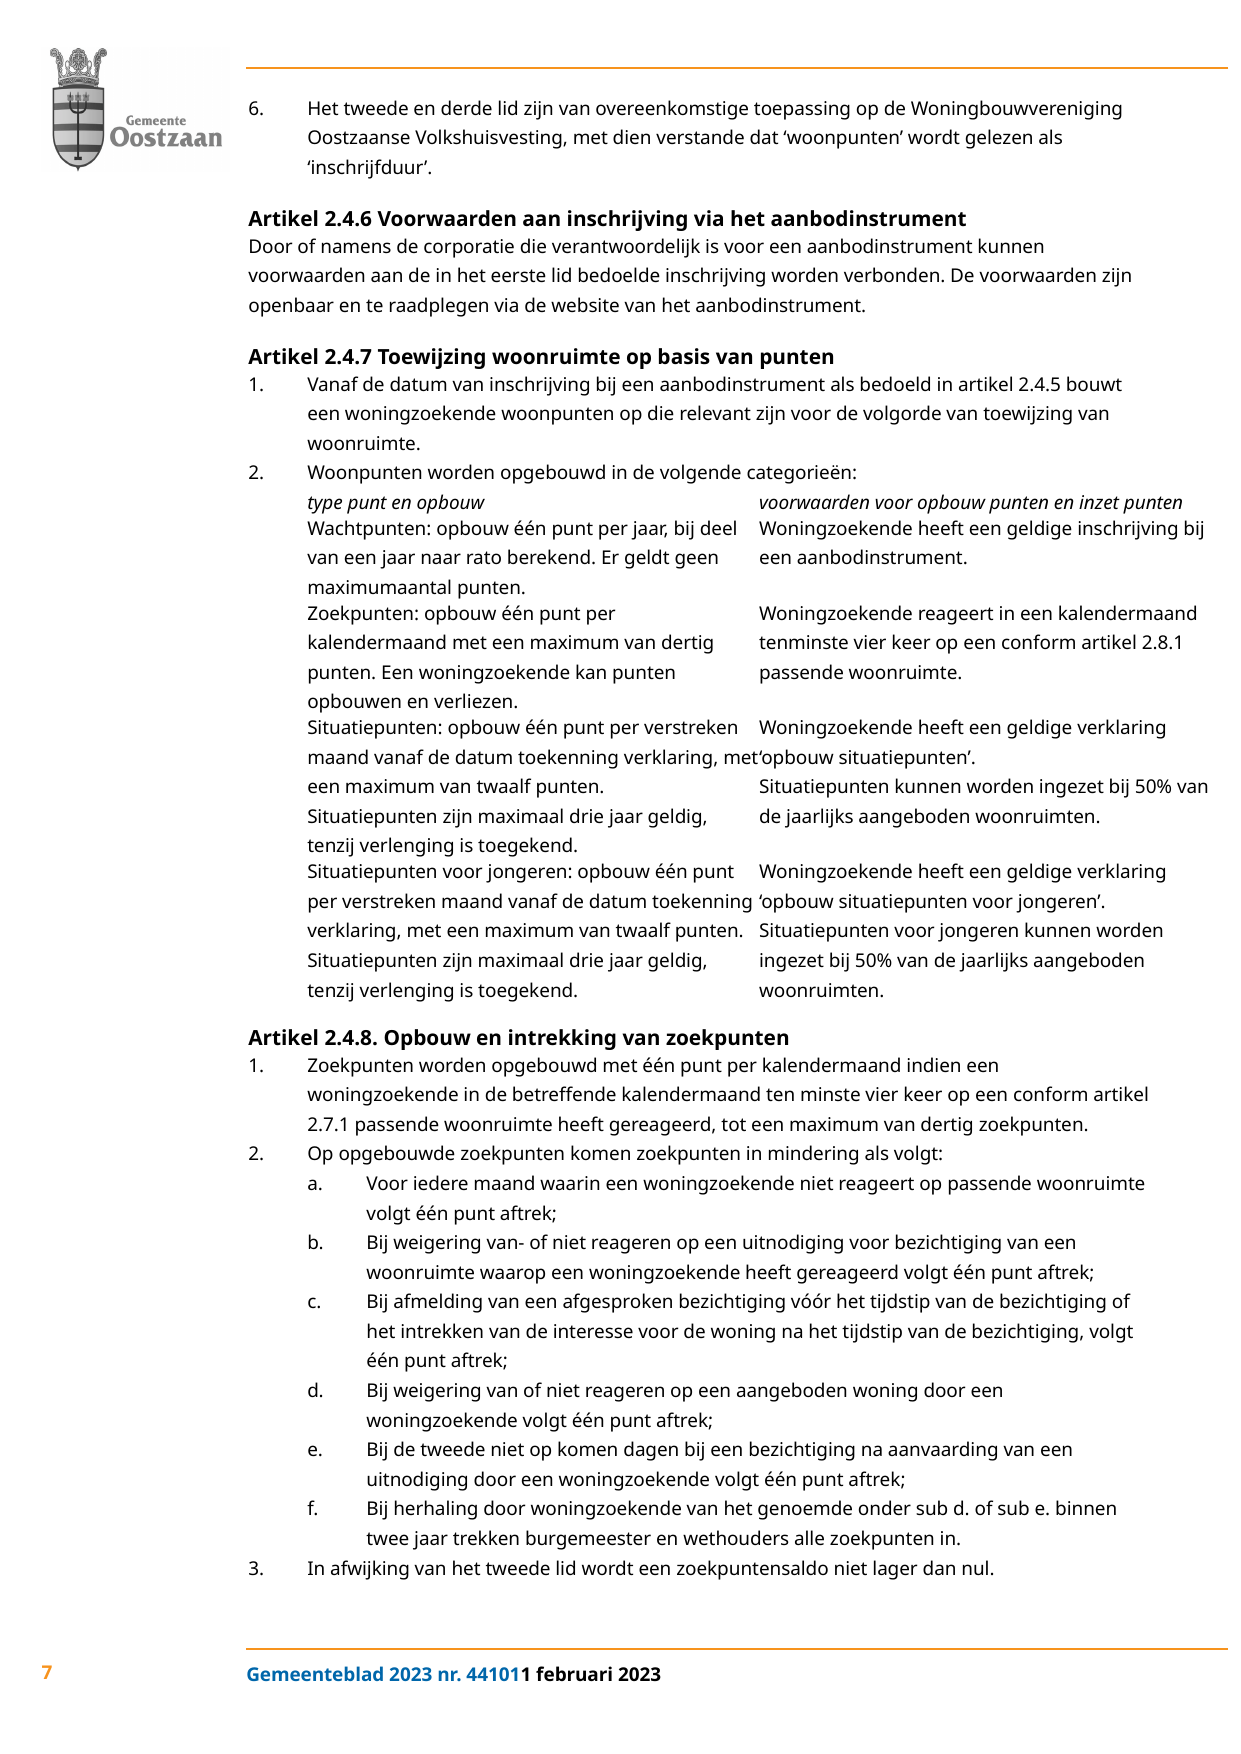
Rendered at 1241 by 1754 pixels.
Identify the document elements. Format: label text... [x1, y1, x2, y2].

text Artikel 2.4.7 Toewijzing woonruimte op basis van punten [248, 342, 1152, 371]
list In afwijking van het tweede lid wordt een zoekpuntensaldo niet lager dan nul. [248, 1555, 1152, 1581]
list Bij afmelding van een afgesproken bezichtiging vóór het tijdstip van de bezichtiging of het intrekken van de interesse voor de woning na het tijdstip van de bezichtiging, volgt één punt aftrek; [307, 1288, 1152, 1373]
list Bij herhaling door woningzoekende van het genoemde onder sub d. of sub e. binnen twee jaar trekken burgemeester en wethouders alle zoekpunten in. [307, 1496, 1152, 1551]
text Door of namens de corporatie die verantwoordelijk is voor een aanbodinstrument kunnen voorwaarden aan de in het eerste lid bedoelde inschrijving worden verbonden. De voorwaarden zijn openbaar en te raadplegen via de website van het aanbodinstrument. [248, 233, 1152, 318]
table_cell Woningzoekende heeft een geldige inschrijving bij een aanbodinstrument. [759, 515, 1211, 600]
list Het tweede en derde lid zijn van overeenkomstige toepassing op de Woningbouwvereniging Oostzaanse Volkshuisvesting, met dien verstande dat ‘woonpunten’ wordt gelezen als ‘inschrijfduur’. [248, 95, 1152, 180]
list Bij weigering van- of niet reageren op een uitnodiging voor bezichtiging van een woonruimte waarop een woningzoekende heeft gereageerd volgt één punt aftrek; [307, 1229, 1152, 1285]
list Voor iedere maand waarin een woningzoekende niet reageert op passende woonruimte volgt één punt aftrek; [307, 1170, 1152, 1226]
table_cell Situatiepunten: opbouw één punt per verstreken maand vanaf de datum toekenning verklaring, met een maximum van twaalf punten. Situatiepunten zijn maximaal drie jaar geldig, tenzij verlenging is toegekend. [307, 714, 759, 858]
table_header type punt en opbouw [307, 489, 759, 515]
list Zoekpunten worden opgebouwd met één punt per kalendermaand indien een woningzoekende in de betreffende kalendermaand ten minste vier keer op een conform artikel 2.7.1 passende woonruimte heeft gereageerd, tot een maximum van dertig zoekpunten. [248, 1052, 1152, 1137]
picture [41, 47, 231, 172]
table_cell Woningzoekende heeft een geldige verklaring ‘opbouw situatiepunten’. Situatiepunten kunnen worden ingezet bij 50% van de jaarlijks aangeboden woonruimten. [759, 714, 1211, 858]
text Artikel 2.4.8. Opbouw en intrekking van zoekpunten [248, 1023, 1152, 1052]
table_cell Wachtpunten: opbouw één punt per jaar, bij deel van een jaar naar rato berekend. Er geldt geen maximumaantal punten. [307, 515, 759, 600]
list Woonpunten worden opgebouwd in de volgende categorieën: [248, 459, 1152, 485]
text Artikel 2.4.6 Voorwaarden aan inschrijving via het aanbodinstrument [248, 204, 1152, 233]
table_cell Situatiepunten voor jongeren: opbouw één punt per verstreken maand vanaf de datum toekenning verklaring, met een maximum van twaalf punten. Situatiepunten zijn maximaal drie jaar geldig, tenzij verlenging is toegekend. [307, 859, 759, 1002]
list Bij weigering van of niet reageren op een aangeboden woning door een woningzoekende volgt één punt aftrek; [307, 1377, 1152, 1433]
table_cell Woningzoekende reageert in een kalendermaand tenminste vier keer op een conform artikel 2.8.1 passende woonruimte. [759, 600, 1211, 714]
list Bij de tweede niet op komen dagen bij een bezichtiging na aanvaarding van een uitnodiging door een woningzoekende volgt één punt aftrek; [307, 1436, 1152, 1492]
list Op opgebouwde zoekpunten komen zoekpunten in mindering als volgt: [248, 1141, 1152, 1166]
table_header voorwaarden voor opbouw punten en inzet punten [759, 489, 1211, 515]
table_cell Woningzoekende heeft een geldige verklaring ‘opbouw situatiepunten voor jongeren’. Situatiepunten voor jongeren kunnen worden ingezet bij 50% van de jaarlijks aangeboden woonruimten. [759, 859, 1211, 1002]
list Vanaf de datum van inschrijving bij een aanbodinstrument als bedoeld in artikel 2.4.5 bouwt een woningzoekende woonpunten op die relevant zijn voor de volgorde van toewijzing van woonruimte. [248, 371, 1152, 456]
table_cell Zoekpunten: opbouw één punt per kalendermaand met een maximum van dertig punten. Een woningzoekende kan punten opbouwen en verliezen. [307, 600, 759, 714]
